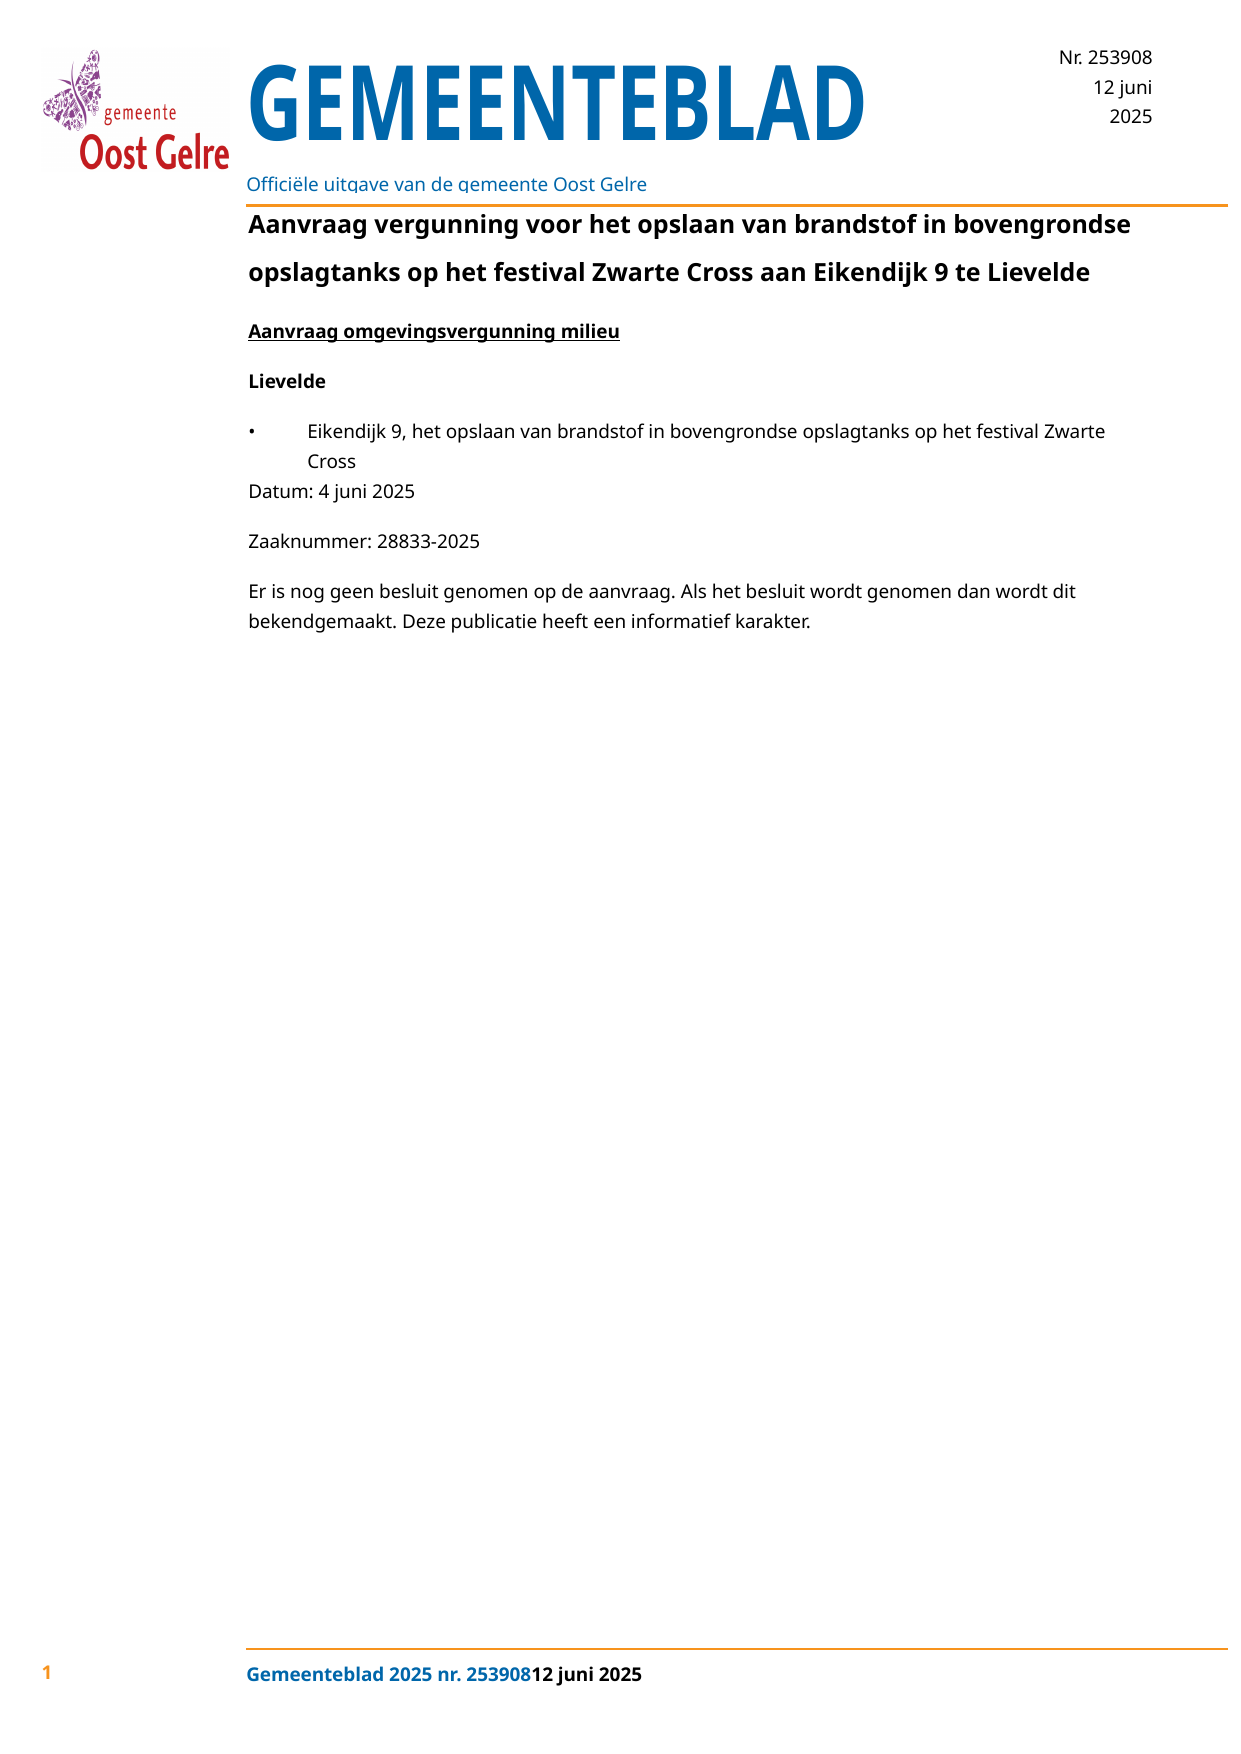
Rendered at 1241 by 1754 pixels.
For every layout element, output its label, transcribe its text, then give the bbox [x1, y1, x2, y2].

text Aanvraag omgevingsvergunning milieu [248, 318, 1152, 344]
text Lievelde [248, 368, 1152, 394]
text Er is nog geen besluit genomen op de aanvraag. Als het besluit wordt genomen dan wordt dit bekendgemaakt. Deze publicatie heeft een informatief karakter. [248, 579, 1152, 634]
picture [41, 47, 231, 172]
text Zaaknummer: 28833-2025 [248, 528, 1152, 554]
list Eikendijk 9, het opslaan van brandstof in bovengrondse opslagtanks op het festival Zwarte Cross [248, 419, 1152, 474]
text Aanvraag vergunning voor het opslaan van brandstof in bovengrondse opslagtanks op het festival Zwarte Cross aan Eikendijk 9 te Lievelde [248, 207, 1152, 288]
text Datum: 4 juni 2025 [248, 478, 1152, 504]
